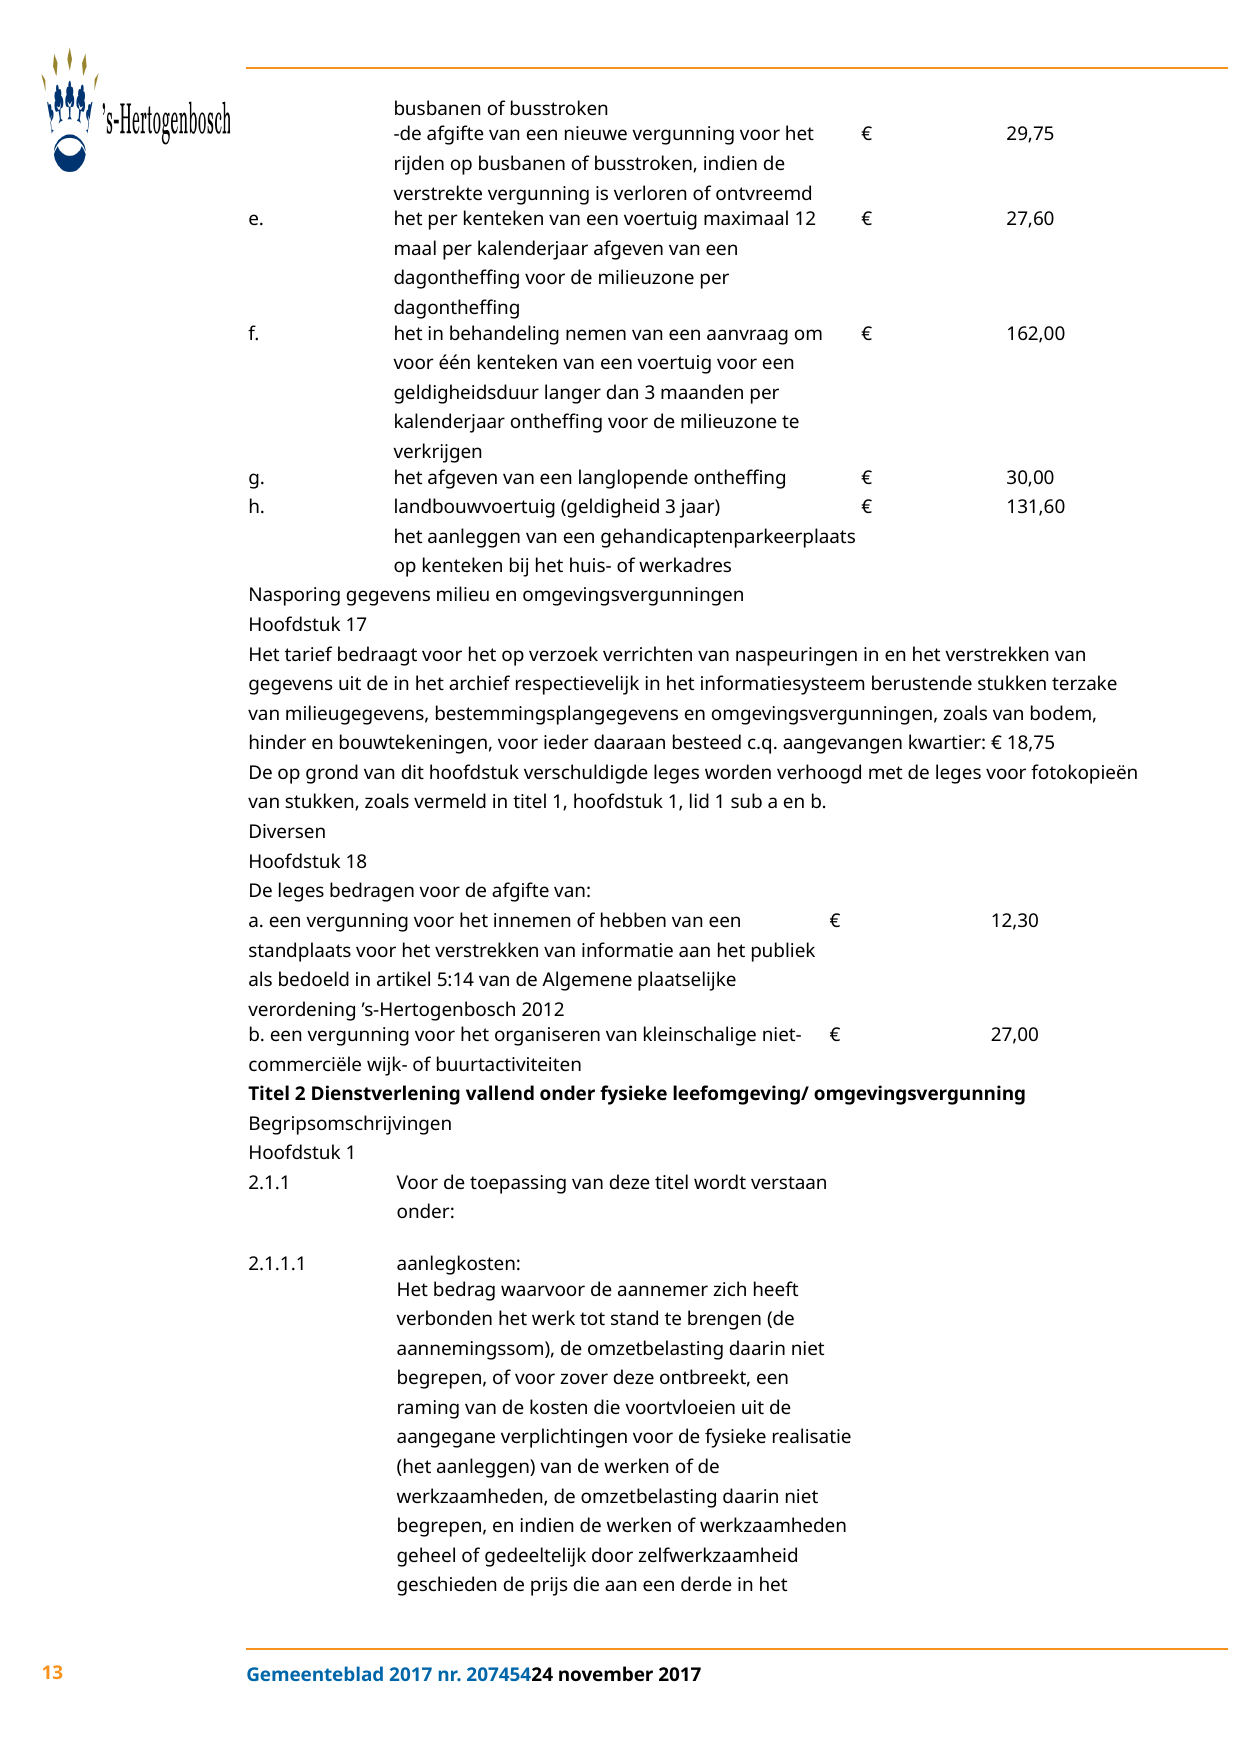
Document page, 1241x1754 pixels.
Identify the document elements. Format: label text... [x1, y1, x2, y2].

text Begripsomschrijvingen [248, 1110, 1152, 1136]
table_header Voor de toepassing van deze titel wordt verstaan onder: [396, 1169, 855, 1224]
table_cell f. [248, 320, 393, 464]
table_cell € [861, 320, 1006, 464]
table_cell g. h. [248, 464, 393, 578]
table_cell -de afgifte van een nieuwe vergunning voor het rijden op busbanen of busstroken, indien de verstrekte vergunning is verloren of ontvreemd [393, 121, 861, 205]
table_cell [1003, 1250, 1152, 1276]
table_cell [855, 1250, 1003, 1276]
table_cell [1006, 95, 1152, 121]
table_cell b. een vergunning voor het organiseren van kleinschalige niet-commerciële wijk- of buurtactiviteiten [248, 1022, 829, 1077]
table_cell [248, 121, 393, 205]
table_cell 29,75 [1006, 121, 1152, 205]
table_cell [1003, 1224, 1152, 1250]
table_header De leges bedragen voor de afgifte van: a. een vergunning voor het innemen of hebben van een standplaats voor het verstrekken van informatie aan het publiek als bedoeld in artikel 5:14 van de Algemene plaatselijke verordening ’s-Hertogenbosch 2012 [248, 878, 829, 1022]
table_cell € [829, 1022, 991, 1077]
table_cell Het bedrag waarvoor de aannemer zich heeft verbonden het werk tot stand te brengen (de aannemingssom), de omzetbelasting daarin niet begrepen, of voor zover deze ontbreekt, een raming van de kosten die voortvloeien uit de aangegane verplichtingen voor de fysieke realisatie (het aanleggen) van de werken of de werkzaamheden, de omzetbelasting daarin niet begrepen, en indien de werken of werkzaamheden geheel of gedeeltelijk door zelfwerkzaamheid geschieden de prijs die aan een derde in het [396, 1276, 855, 1597]
table_header 2.1.1 [248, 1169, 396, 1224]
table_cell [248, 95, 393, 121]
table_cell € € [861, 464, 1006, 578]
table_cell 27,60 [1006, 205, 1152, 320]
table_header 12,30 [991, 878, 1152, 1022]
table_cell e. [248, 205, 393, 320]
table_cell [855, 1276, 1003, 1597]
text De op grond van dit hoofdstuk verschuldigde leges worden verhoogd met de leges voor fotokopieën van stukken, zoals vermeld in titel 1, hoofdstuk 1, lid 1 sub a en b. [248, 759, 1152, 814]
text Hoofdstuk 17 [248, 611, 1152, 637]
table_cell 30,00 131,60 [1006, 464, 1152, 578]
table_cell [855, 1224, 1003, 1250]
table_cell [248, 1276, 396, 1597]
table_cell busbanen of busstroken [393, 95, 861, 121]
text Hoofdstuk 18 [248, 848, 1152, 874]
text Nasporing gegevens milieu en omgevingsvergunningen [248, 582, 1152, 607]
text Diversen [248, 818, 1152, 844]
table_header [1003, 1169, 1152, 1224]
table_cell 162,00 [1006, 320, 1152, 464]
table_cell 2.1.1.1 [248, 1250, 396, 1276]
table_cell [1003, 1276, 1152, 1597]
table_cell [248, 1224, 396, 1250]
table_cell het per kenteken van een voertuig maximaal 12 maal per kalenderjaar afgeven van een dagontheffing voor de milieuzone per dagontheffing [393, 205, 861, 320]
text Het tarief bedraagt voor het op verzoek verrichten van naspeuringen in en het verstrekken van gegevens uit de in het archief respectievelijk in het informatiesysteem berustende stukken terzake van milieugegevens, bestemmingsplangegevens en omgevingsvergunningen, zoals van bodem, hinder en bouwtekeningen, voor ieder daaraan besteed c.q. aangevangen kwartier: € 18,75 [248, 641, 1152, 755]
text Hoofdstuk 1 [248, 1139, 1152, 1165]
table_cell aanlegkosten: [396, 1250, 855, 1276]
table_cell € [861, 205, 1006, 320]
text Titel 2 Dienstverlening vallend onder fysieke leefomgeving/ omgevingsvergunning [248, 1080, 1152, 1106]
table_cell het in behandeling nemen van een aanvraag om voor één kenteken van een voertuig voor een geldigheidsduur langer dan 3 maanden per kalenderjaar ontheffing voor de milieuzone te verkrijgen [393, 320, 861, 464]
table_header € [829, 878, 991, 1022]
picture [41, 47, 231, 172]
table_cell [861, 95, 1006, 121]
table_cell [396, 1224, 855, 1250]
table_header [855, 1169, 1003, 1224]
table_cell het afgeven van een langlopende ontheffing landbouwvoertuig (geldigheid 3 jaar) het aanleggen van een gehandicaptenparkeerplaats op kenteken bij het huis- of werkadres [393, 464, 861, 578]
table_cell 27,00 [991, 1022, 1152, 1077]
table_cell € [861, 121, 1006, 205]
